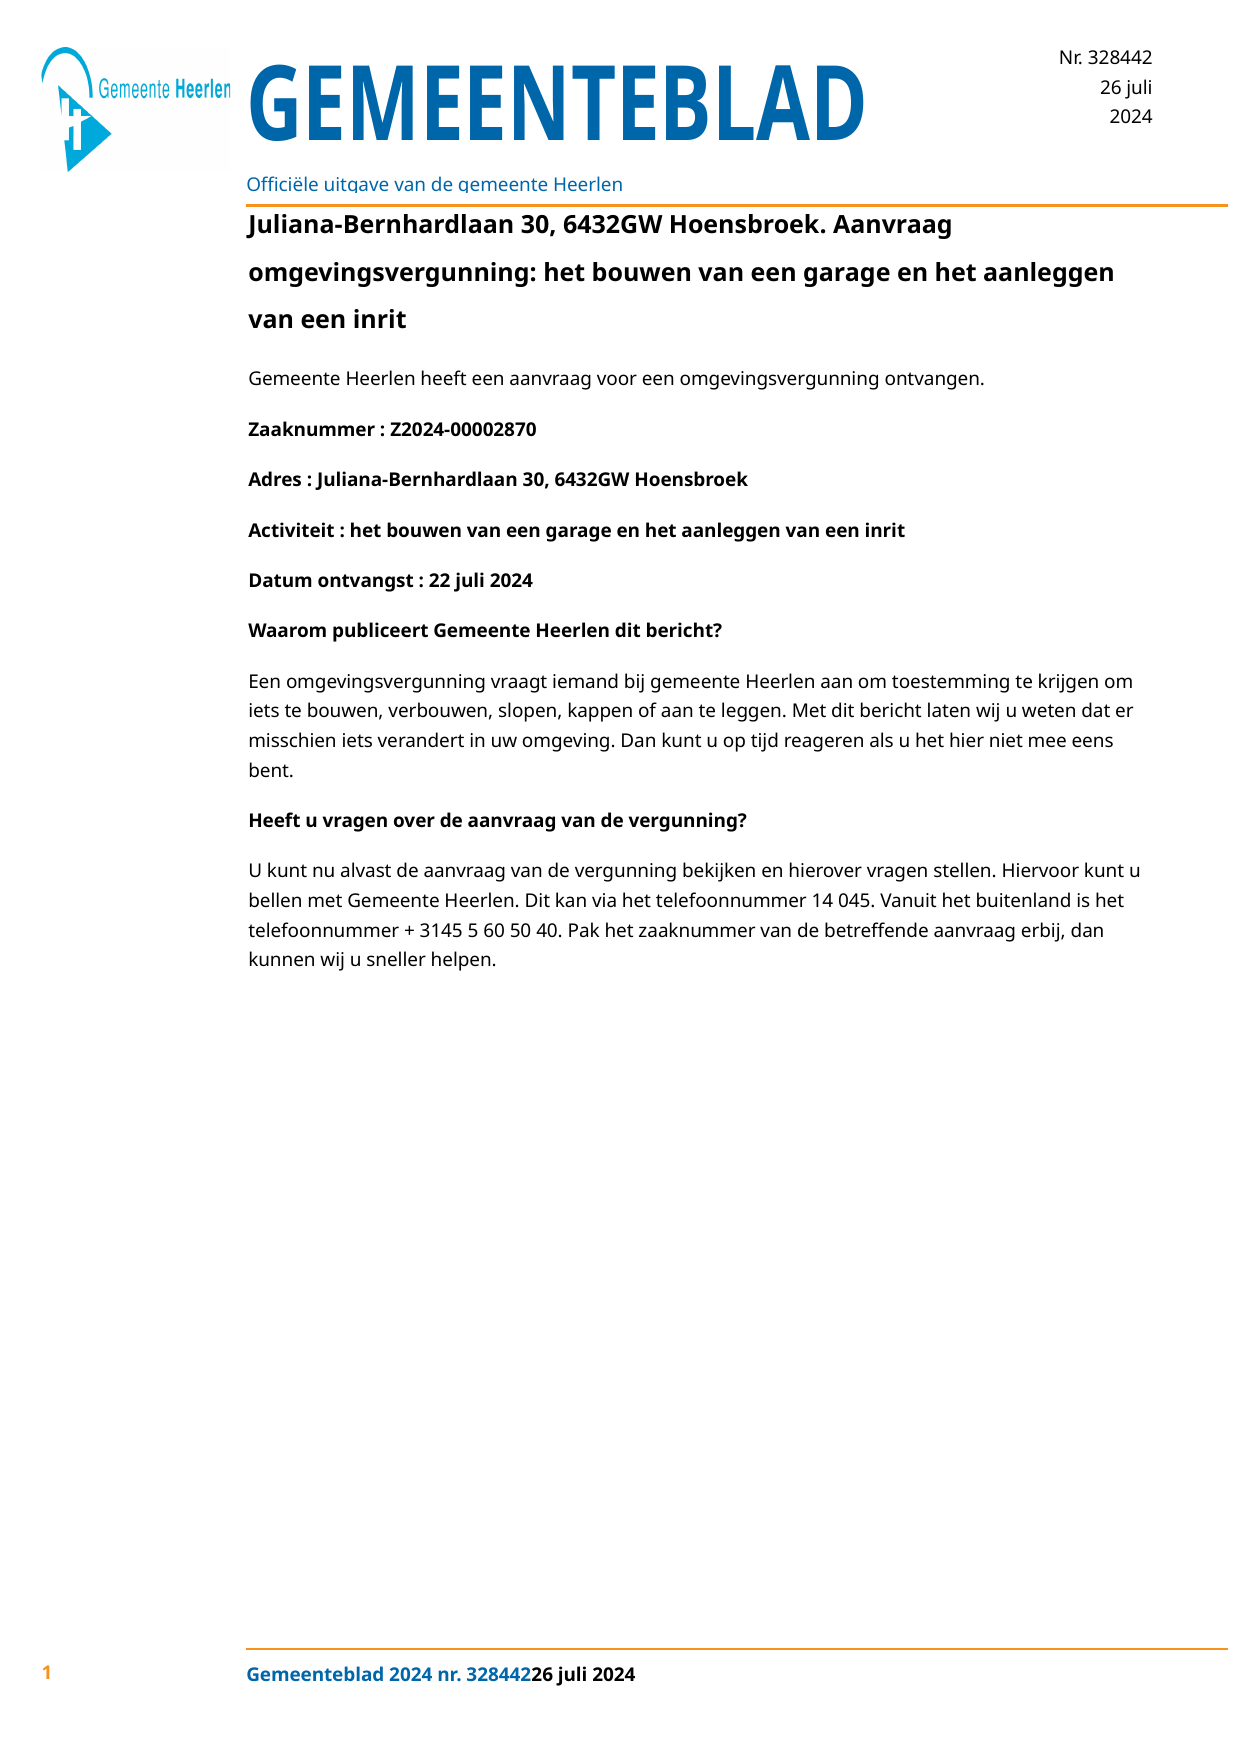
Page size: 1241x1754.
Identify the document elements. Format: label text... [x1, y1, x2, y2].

text Gemeente Heerlen heeft een aanvraag voor een omgevingsvergunning ontvangen. [248, 366, 1152, 391]
text Heeft u vragen over de aanvraag van de vergunning? [248, 807, 1152, 833]
picture [41, 47, 59, 70]
text Adres : Juliana-Bernhardlaan 30, 6432GW Hoensbroek [248, 466, 1152, 492]
text Juliana-Bernhardlaan 30, 6432GW Hoensbroek. Aanvraag omgevingsvergunning: het bouwen van een garage en het aanleggen van een inrit [248, 207, 1152, 336]
text Zaaknummer : Z2024-00002870 [248, 416, 1152, 442]
text Activiteit : het bouwen van een garage en het aanleggen van een inrit [248, 517, 1152, 542]
text Een omgevingsvergunning vraagt iemand bij gemeente Heerlen aan om toestemming te krijgen om iets te bouwen, verbouwen, slopen, kappen of aan te leggen. Met dit bericht laten wij u weten dat er misschien iets verandert in uw omgeving. Dan kunt u op tijd reageren als u het hier niet mee eens bent. [248, 668, 1152, 782]
picture [41, 47, 231, 172]
text U kunt nu alvast de aanvraag van de vergunning bekijken en hierover vragen stellen. Hiervoor kunt u bellen met Gemeente Heerlen. Dit kan via het telefoonnummer 14 045. Vanuit het buitenland is het telefoonnummer + 3145 5 60 50 40. Pak het zaaknummer van de betreffende aanvraag erbij, dan kunnen wij u sneller helpen. [248, 858, 1152, 972]
text Waarom publiceert Gemeente Heerlen dit bericht? [248, 618, 1152, 643]
text Datum ontvangst : 22 juli 2024 [248, 567, 1152, 593]
